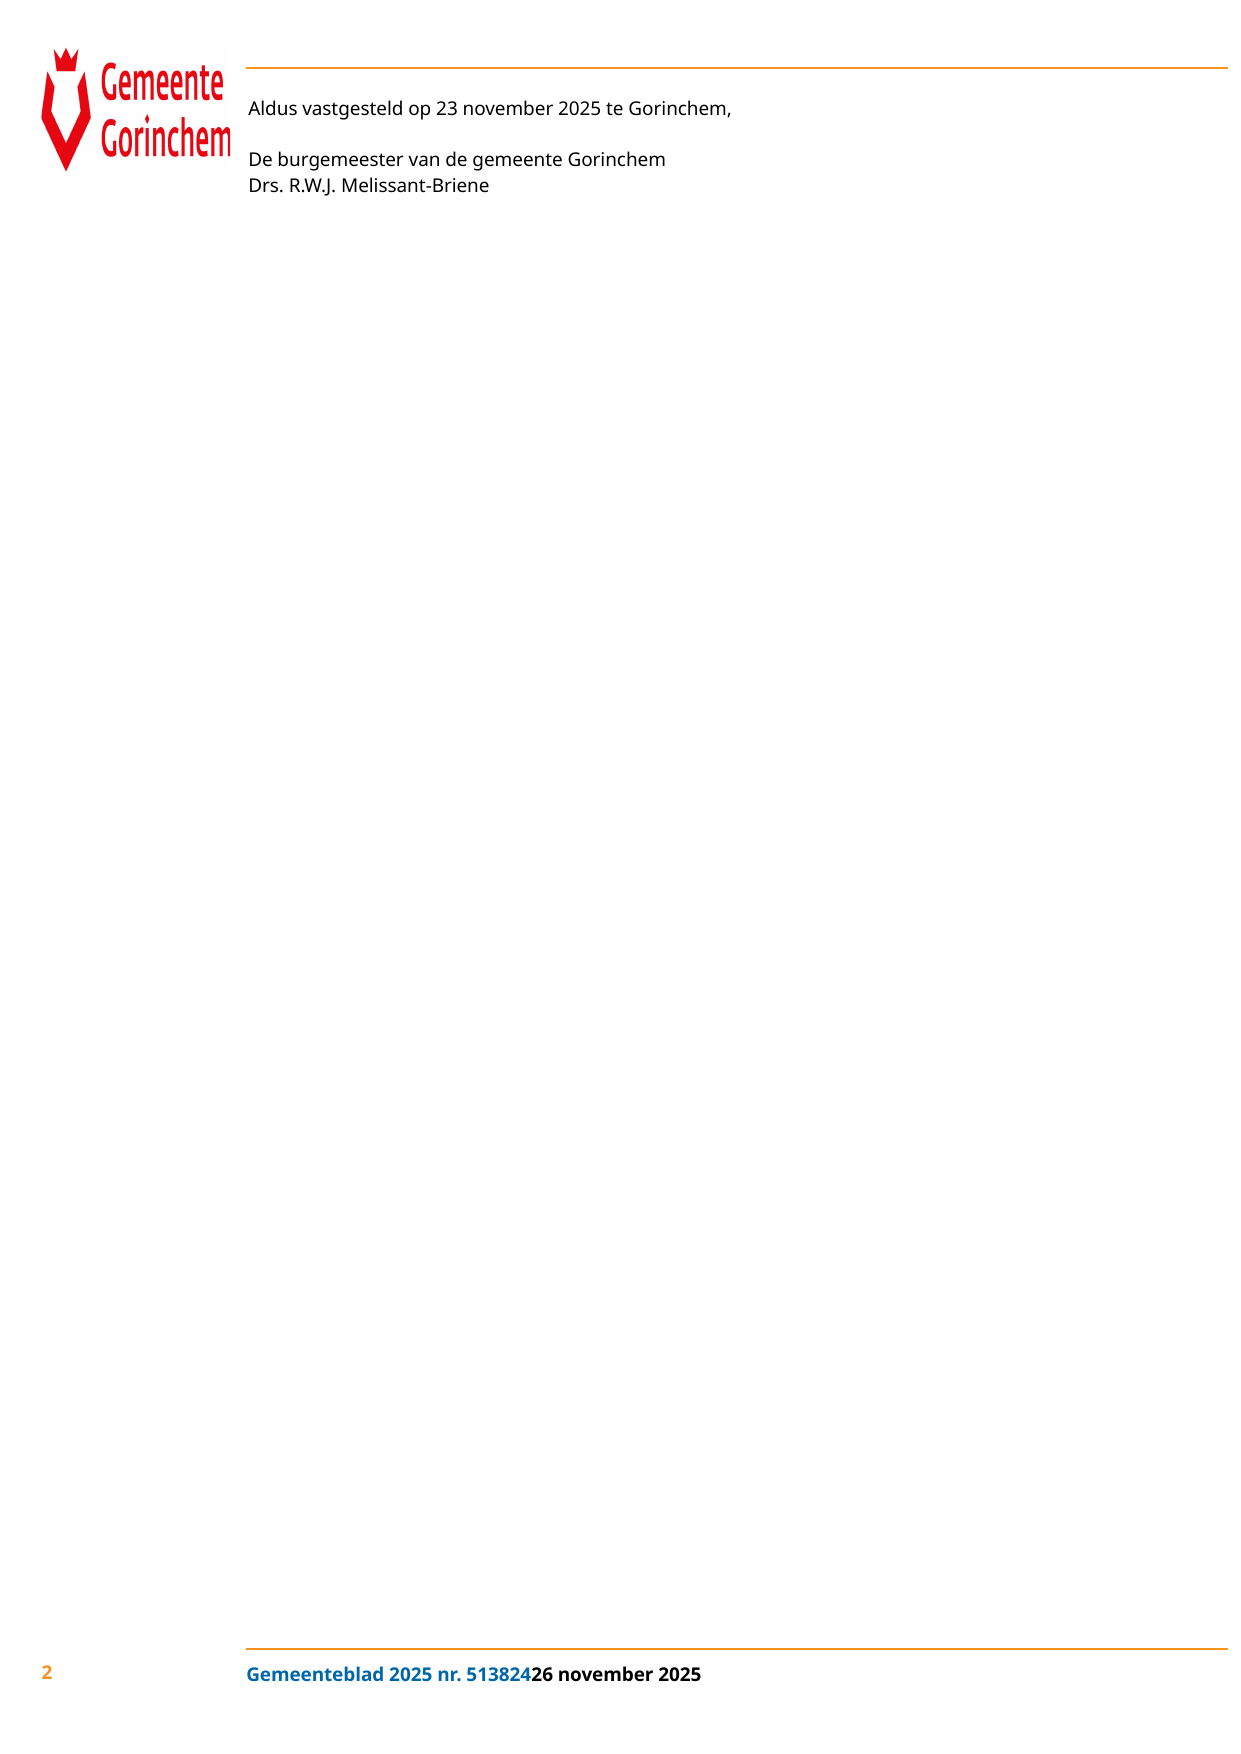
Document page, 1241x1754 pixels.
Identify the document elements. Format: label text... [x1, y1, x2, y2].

text De burgemeester van de gemeente Gorinchem [248, 146, 1152, 172]
picture [41, 47, 231, 172]
text Drs. R.W.J. Melissant-Briene [248, 172, 1152, 198]
text Aldus vastgesteld op 23 november 2025 te Gorinchem, [248, 95, 1152, 121]
